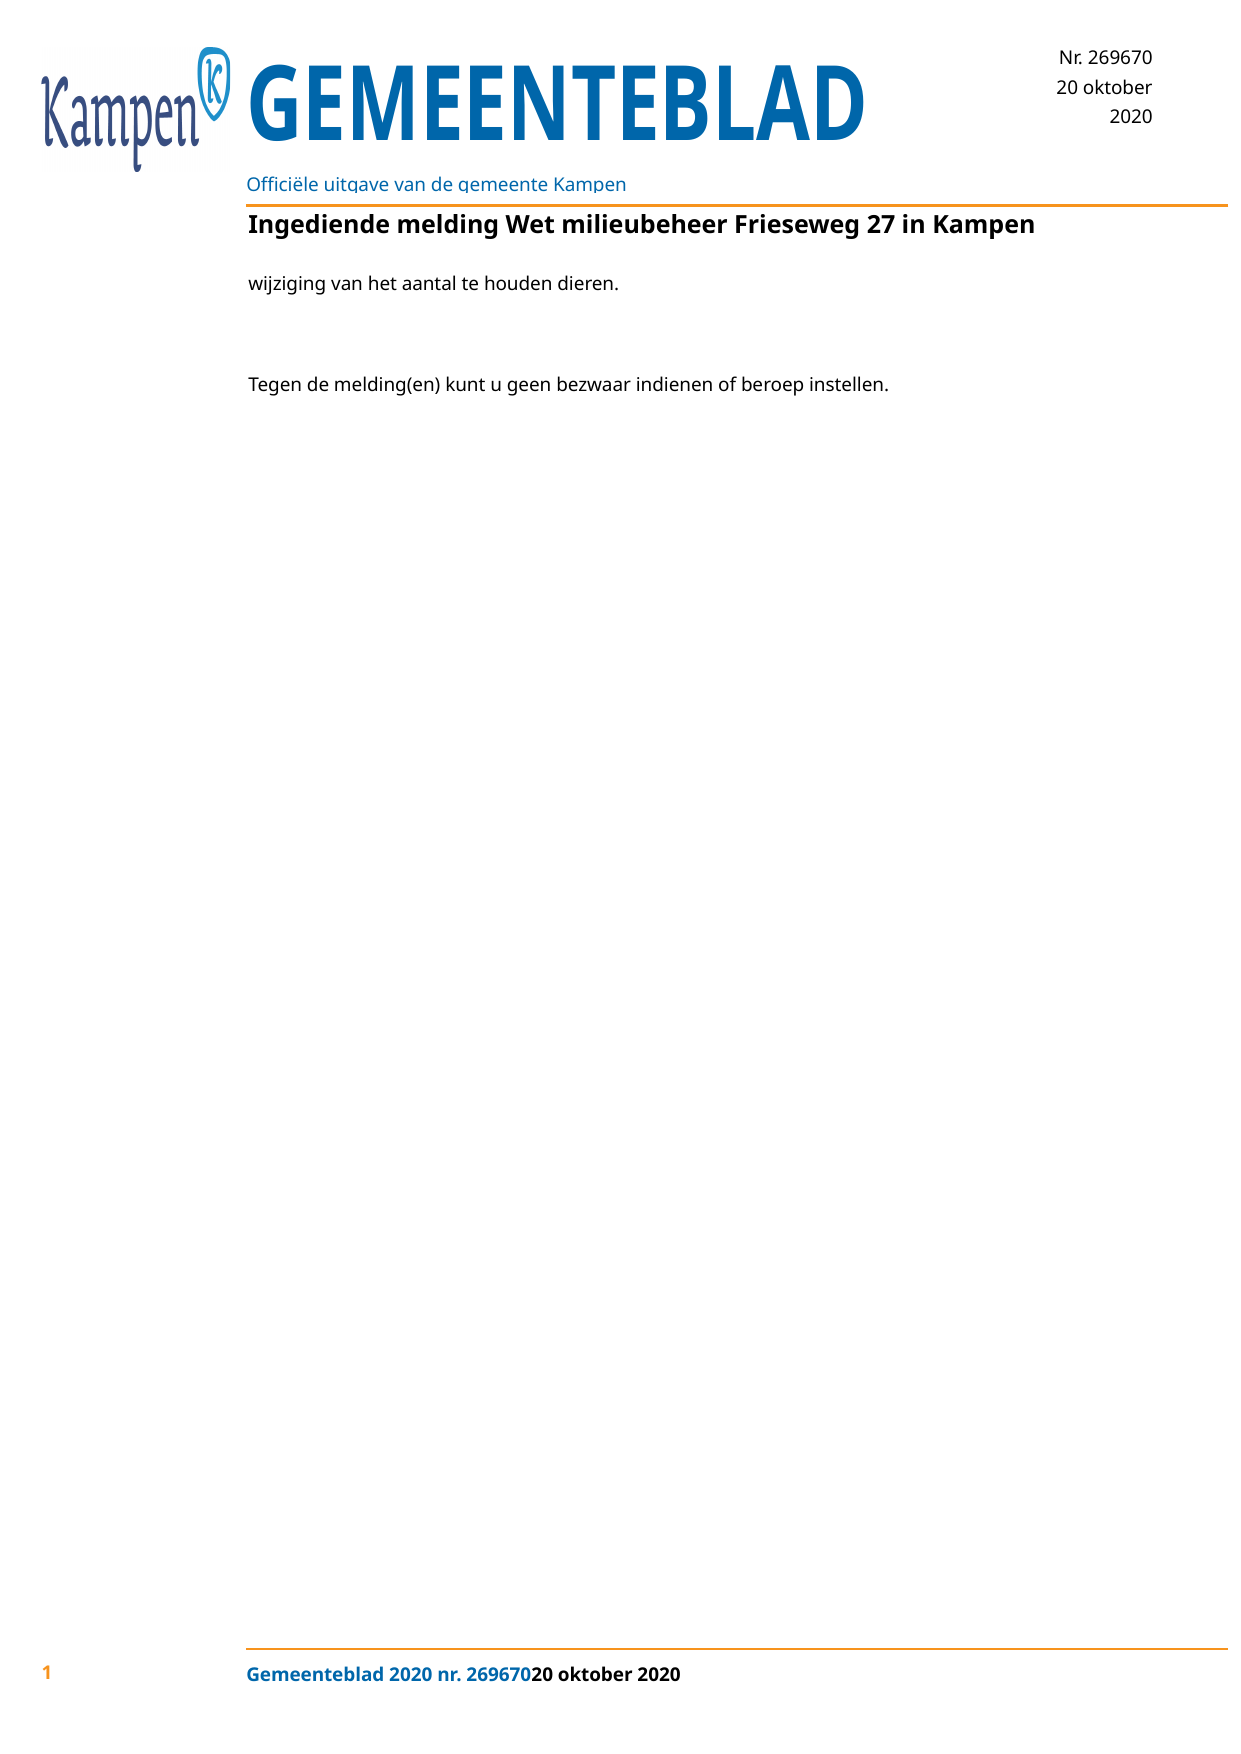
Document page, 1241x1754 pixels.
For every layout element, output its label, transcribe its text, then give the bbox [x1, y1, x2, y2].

text wijziging van het aantal te houden dieren. [248, 270, 1152, 296]
picture [41, 47, 231, 172]
text Tegen de melding(en) kunt u geen bezwaar indienen of beroep instellen. [248, 371, 1152, 397]
text Ingediende melding Wet milieubeheer Frieseweg 27 in Kampen [248, 207, 1152, 241]
